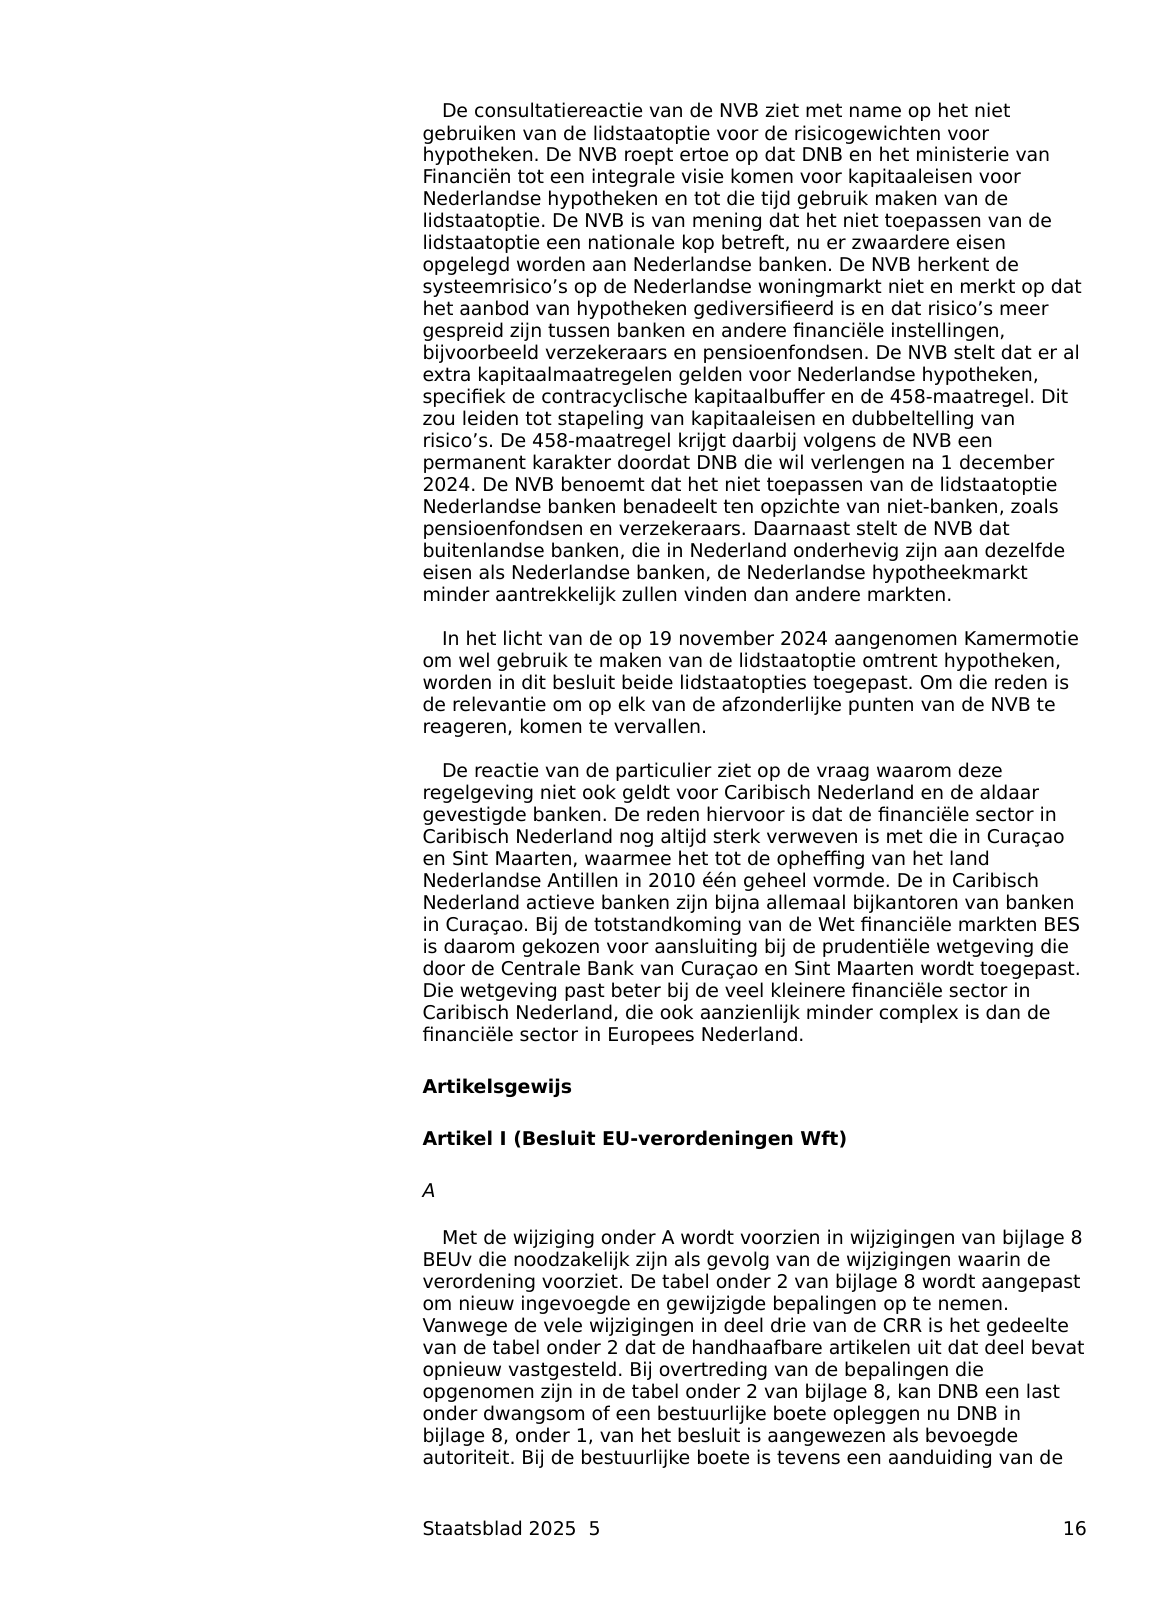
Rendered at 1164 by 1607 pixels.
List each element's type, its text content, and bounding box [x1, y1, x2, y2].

subtitle Artikel I (Besluit EU-verordeningen Wft) [422, 1128, 1087, 1150]
text Met de wijziging onder A wordt voorzien in wijzigingen van bijlage 8 BEUv die noodzakelijk zijn als gevolg van de wijzigingen waarin de verordening voorziet. De tabel onder 2 van bijlage 8 wordt aangepast om nieuw ingevoegde en gewijzigde bepalingen op te nemen. Vanwege de vele wijzigingen in deel drie van de CRR is het gedeelte van de tabel onder 2 dat de handhaafbare artikelen uit dat deel bevat opnieuw vastgesteld. Bij overtreding van de bepalingen die opgenomen zijn in de tabel onder 2 van bijlage 8, kan DNB een last onder dwangsom of een bestuurlijke boete opleggen nu DNB in bijlage 8, onder 1, van het besluit is aangewezen als bevoegde autoriteit. Bij de bestuurlijke boete is tevens een aanduiding van de [422, 1227, 1087, 1469]
text De reactie van de particulier ziet op de vraag waarom deze regelgeving niet ook geldt voor Caribisch Nederland en de aldaar gevestigde banken. De reden hiervoor is dat de financiële sector in Caribisch Nederland nog altijd sterk verweven is met die in Curaçao en Sint Maarten, waarmee het tot de opheffing van het land Nederlandse Antillen in 2010 één geheel vormde. De in Caribisch Nederland actieve banken zijn bijna allemaal bijkantoren van banken in Curaçao. Bij de totstandkoming van de Wet financiële markten BES is daarom gekozen voor aansluiting bij de prudentiële wetgeving die door de Centrale Bank van Curaçao en Sint Maarten wordt toegepast. Die wetgeving past beter bij de veel kleinere financiële sector in Caribisch Nederland, die ook aanzienlijk minder complex is dan de financiële sector in Europees Nederland. [422, 760, 1087, 1046]
text De consultatiereactie van de NVB ziet met name op het niet gebruiken van de lidstaatoptie voor de risicogewichten voor hypotheken. De NVB roept ertoe op dat DNB en het ministerie van Financiën tot een integrale visie komen voor kapitaaleisen voor Nederlandse hypotheken en tot die tijd gebruik maken van de lidstaatoptie. De NVB is van mening dat het niet toepassen van de lidstaatoptie een nationale kop betreft, nu er zwaardere eisen opgelegd worden aan Nederlandse banken. De NVB herkent de systeemrisico’s op de Nederlandse woningmarkt niet en merkt op dat het aanbod van hypotheken gediversifieerd is en dat risico’s meer gespreid zijn tussen banken en andere financiële instellingen, bijvoorbeeld verzekeraars en pensioenfondsen. De NVB stelt dat er al extra kapitaalmaatregelen gelden voor Nederlandse hypotheken, specifiek de contracyclische kapitaalbuffer en de 458-maatregel. Dit zou leiden tot stapeling van kapitaaleisen en dubbeltelling van risico’s. De 458-maatregel krijgt daarbij volgens de NVB een permanent karakter doordat DNB die wil verlengen na 1 december 2024. De NVB benoemt dat het niet toepassen van de lidstaatoptie Nederlandse banken benadeelt ten opzichte van niet-banken, zoals pensioenfondsen en verzekeraars. Daarnaast stelt de NVB dat buitenlandse banken, die in Nederland onderhevig zijn aan dezelfde eisen als Nederlandse banken, de Nederlandse hypotheekmarkt minder aantrekkelijk zullen vinden dan andere markten. [422, 100, 1087, 606]
text In het licht van de op 19 november 2024 aangenomen Kamermotie om wel gebruik te maken van de lidstaatoptie omtrent hypotheken, worden in dit besluit beide lidstaatopties toegepast. Om die reden is de relevantie om op elk van de afzonderlijke punten van de NVB te reageren, komen te vervallen. [422, 628, 1087, 738]
subtitle Artikelsgewijs [422, 1076, 1087, 1098]
subtitle A [422, 1180, 1087, 1202]
